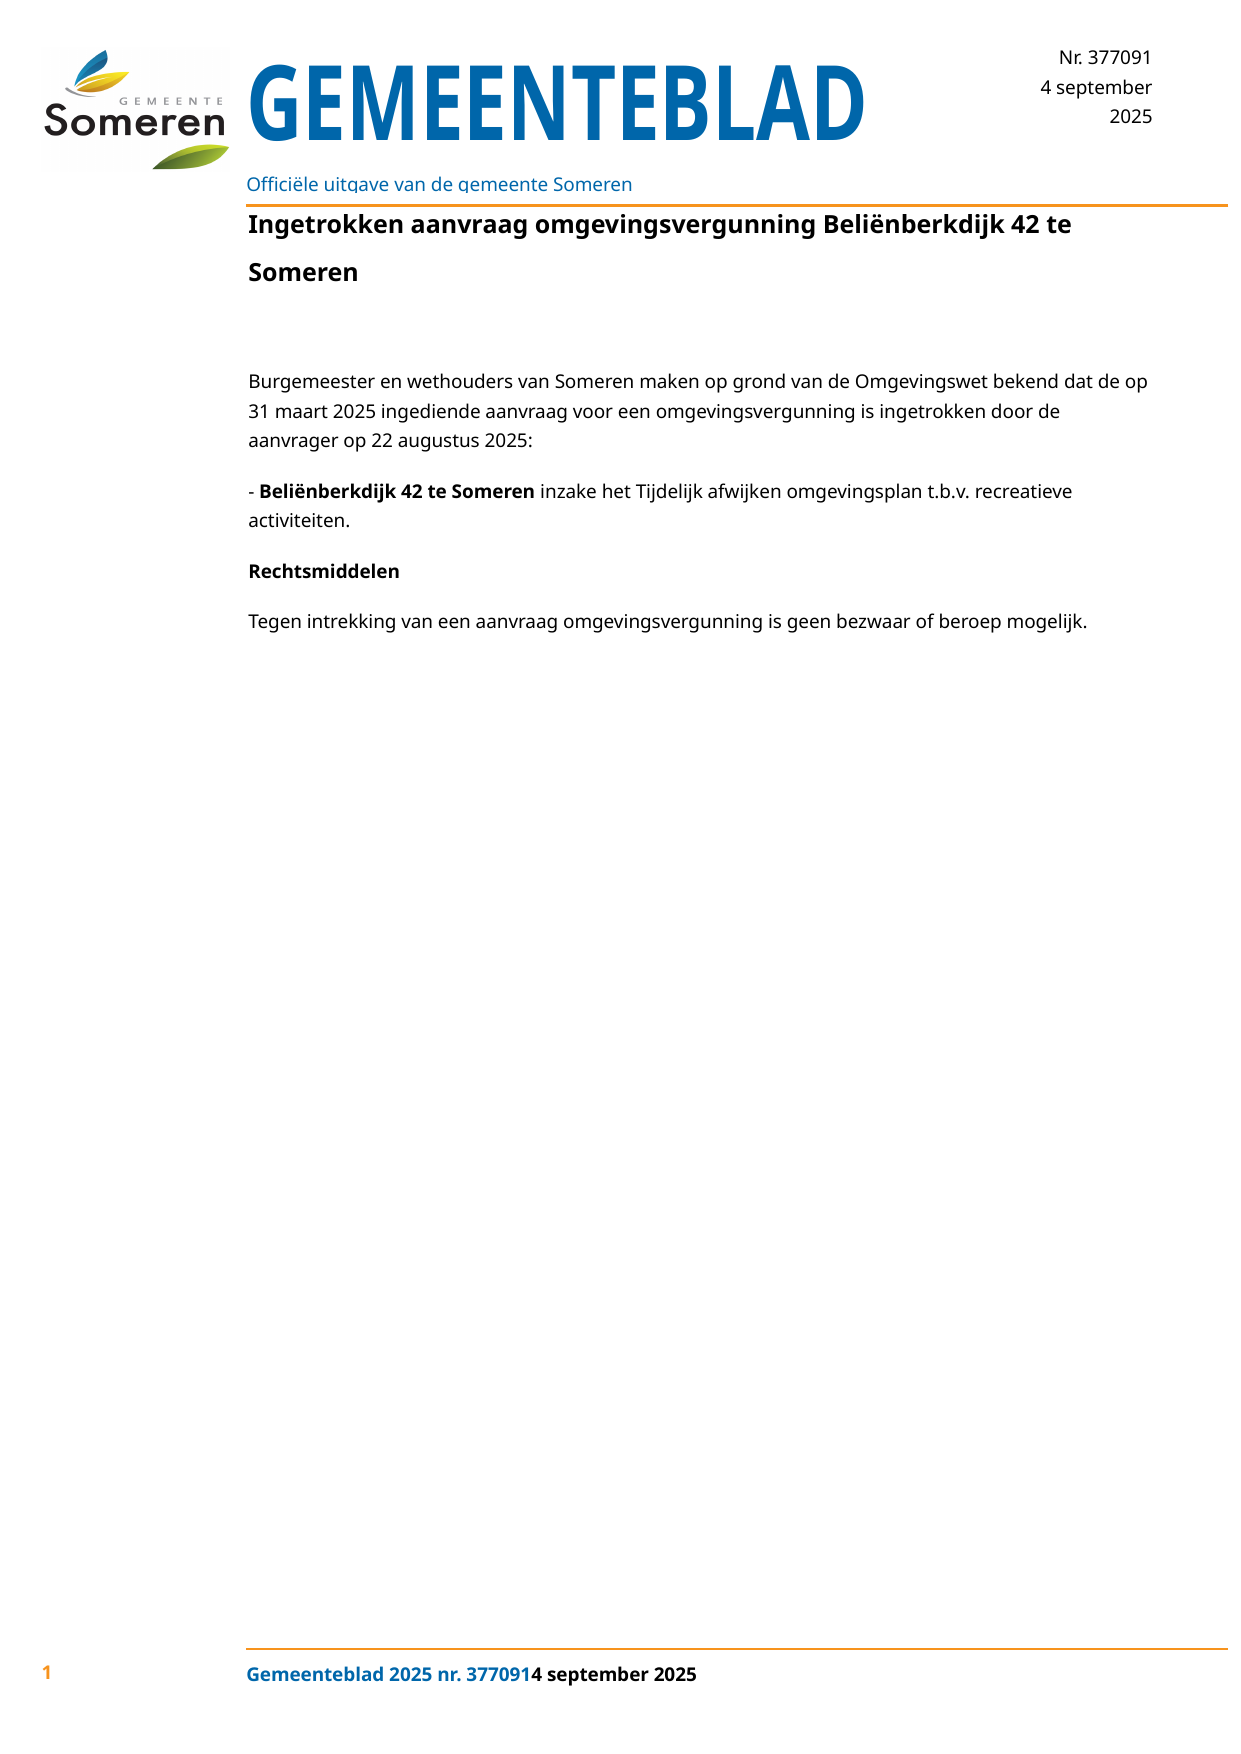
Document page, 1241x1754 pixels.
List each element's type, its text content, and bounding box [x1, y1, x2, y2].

text - Beliënberkdijk 42 te Someren inzake het Tijdelijk afwijken omgevingsplan t.b.v. recreatieve activiteiten. [248, 478, 1152, 533]
text Burgemeester en wethouders van Someren maken op grond van de Omgevingswet bekend dat de op 31 maart 2025 ingediende aanvraag voor een omgevingsvergunning is ingetrokken door de aanvrager op 22 augustus 2025: [248, 368, 1152, 453]
text Tegen intrekking van een aanvraag omgevingsvergunning is geen bezwaar of beroep mogelijk. [248, 608, 1152, 634]
text Rechtsmiddelen [248, 558, 1152, 584]
picture [41, 47, 231, 172]
text Ingetrokken aanvraag omgevingsvergunning Beliënberkdijk 42 te Someren [248, 207, 1152, 288]
